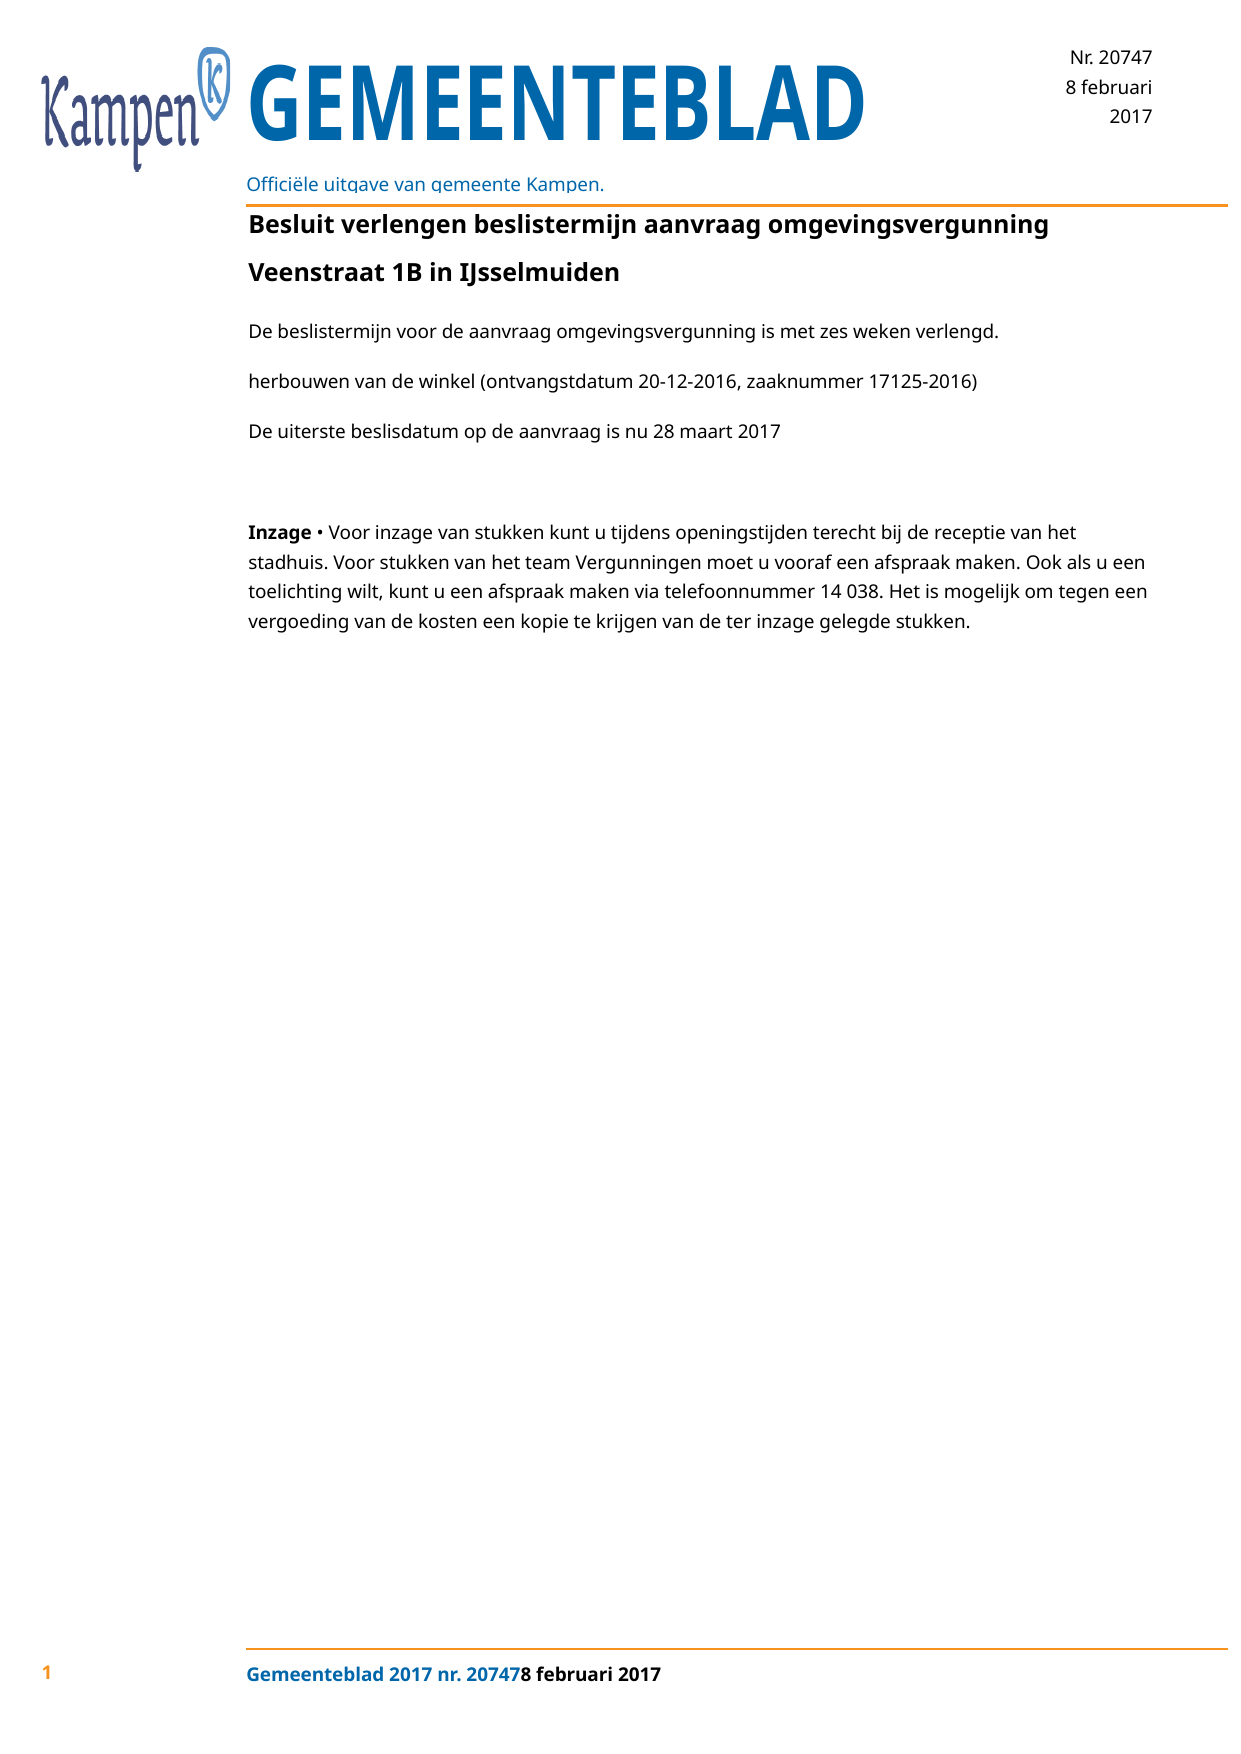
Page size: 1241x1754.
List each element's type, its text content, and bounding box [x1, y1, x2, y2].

text herbouwen van de winkel (ontvangstdatum 20-12-2016, zaaknummer 17125-2016) [248, 368, 1152, 394]
picture [41, 47, 231, 172]
text Inzage • Voor inzage van stukken kunt u tijdens openingstijden terecht bij de receptie van het stadhuis. Voor stukken van het team Vergunningen moet u vooraf een afspraak maken. Ook als u een toelichting wilt, kunt u een afspraak maken via telefoonnummer 14 038. Het is mogelijk om tegen een vergoeding van de kosten een kopie te krijgen van de ter inzage gelegde stukken. [248, 519, 1152, 634]
text De beslistermijn voor de aanvraag omgevingsvergunning is met zes weken verlengd. [248, 318, 1152, 344]
text Besluit verlengen beslistermijn aanvraag omgevingsvergunning Veenstraat 1B in IJsselmuiden [248, 207, 1152, 288]
text De uiterste beslisdatum op de aanvraag is nu 28 maart 2017 [248, 419, 1152, 444]
